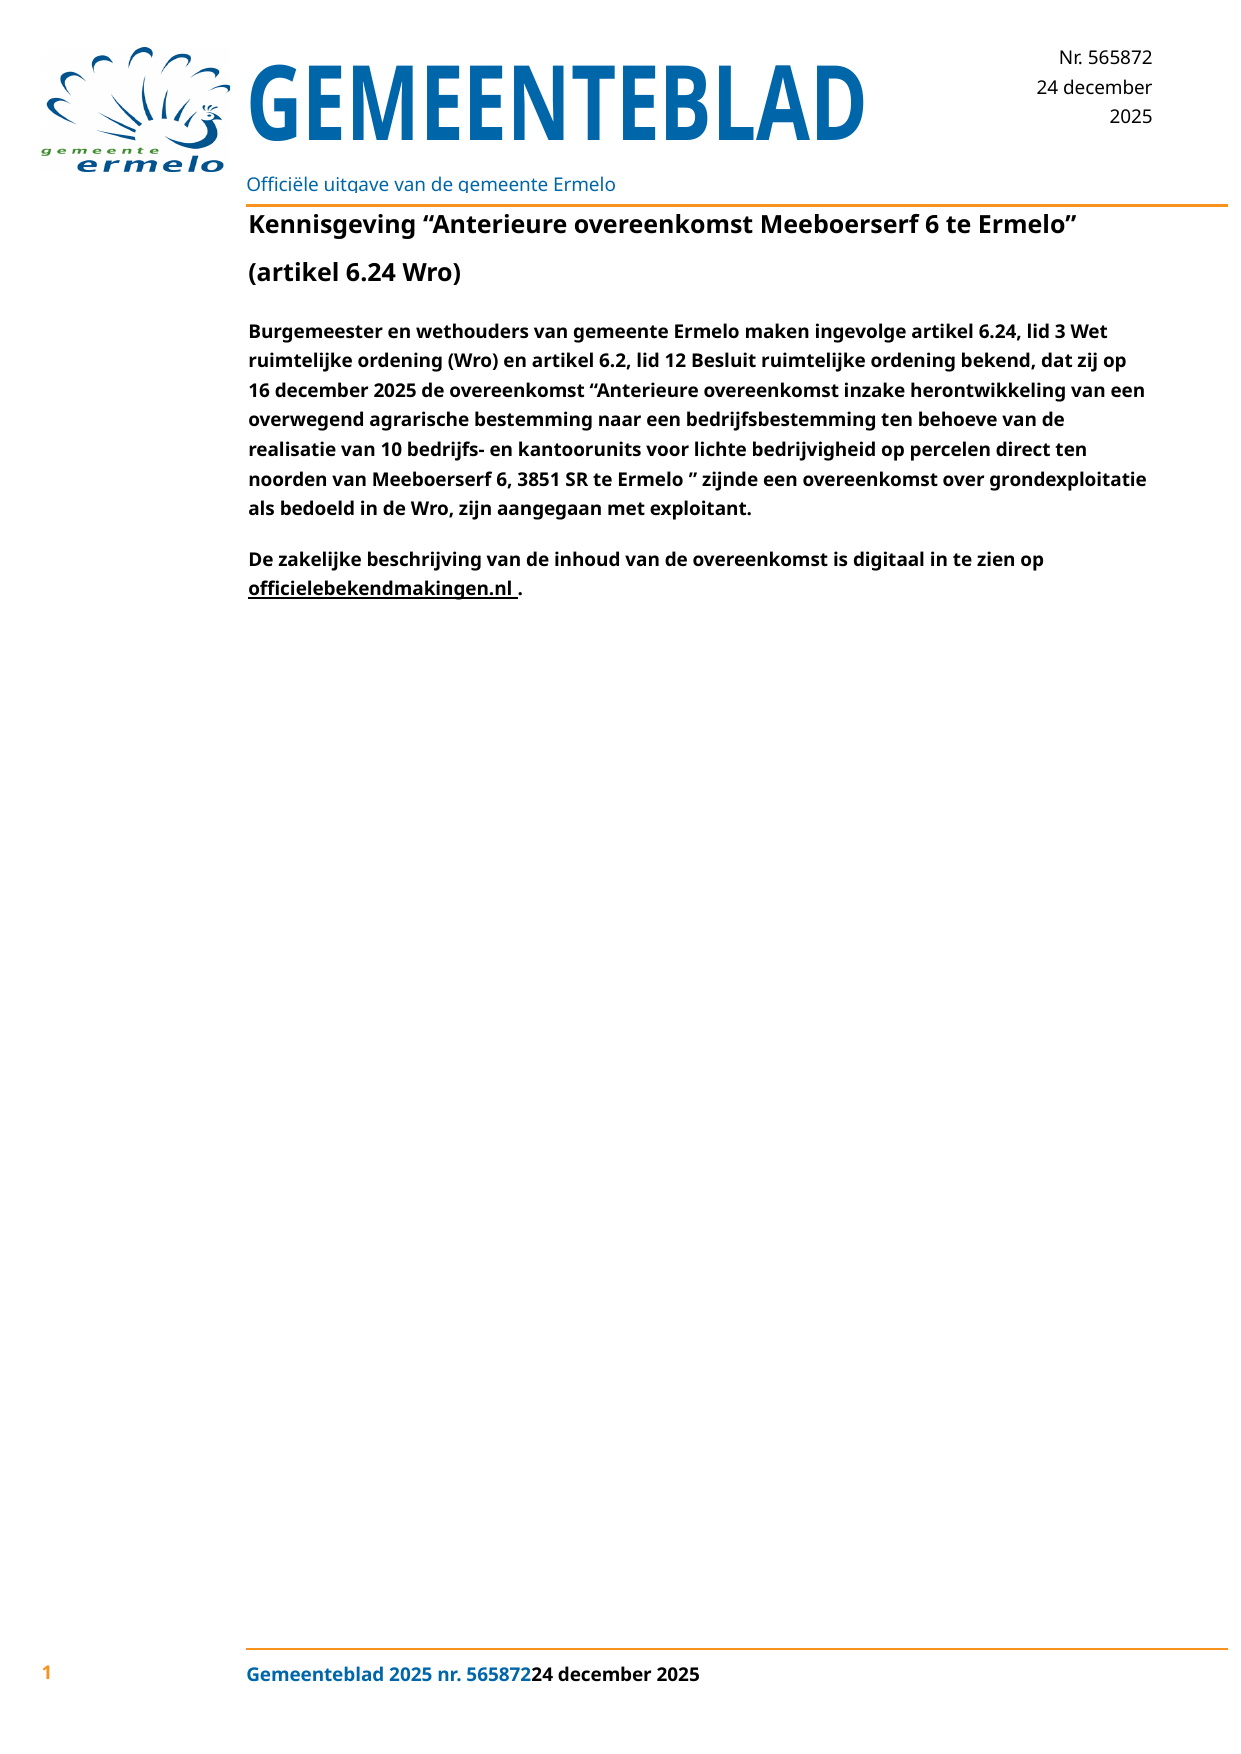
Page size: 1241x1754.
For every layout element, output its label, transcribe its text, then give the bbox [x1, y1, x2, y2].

text De zakelijke beschrijving van de inhoud van de overeenkomst is digitaal in te zien op officielebekendmakingen.nl . [248, 546, 1152, 601]
text Burgemeester en wethouders van gemeente Ermelo maken ingevolge artikel 6.24, lid 3 Wet ruimtelijke ordening (Wro) en artikel 6.2, lid 12 Besluit ruimtelijke ordening bekend, dat zij op 16 december 2025 de overeenkomst “Anterieure overeenkomst inzake herontwikkeling van een overwegend agrarische bestemming naar een bedrijfsbestemming ten behoeve van de realisatie van 10 bedrijfs- en kantoorunits voor lichte bedrijvigheid op percelen direct ten noorden van Meeboerserf 6, 3851 SR te Ermelo ” zijnde een overeenkomst over grondexploitatie als bedoeld in de Wro, zijn aangegaan met exploitant. [248, 318, 1152, 521]
text Kennisgeving “Anterieure overeenkomst Meeboerserf 6 te Ermelo” (artikel 6.24 Wro) [248, 207, 1152, 288]
picture [41, 47, 231, 172]
